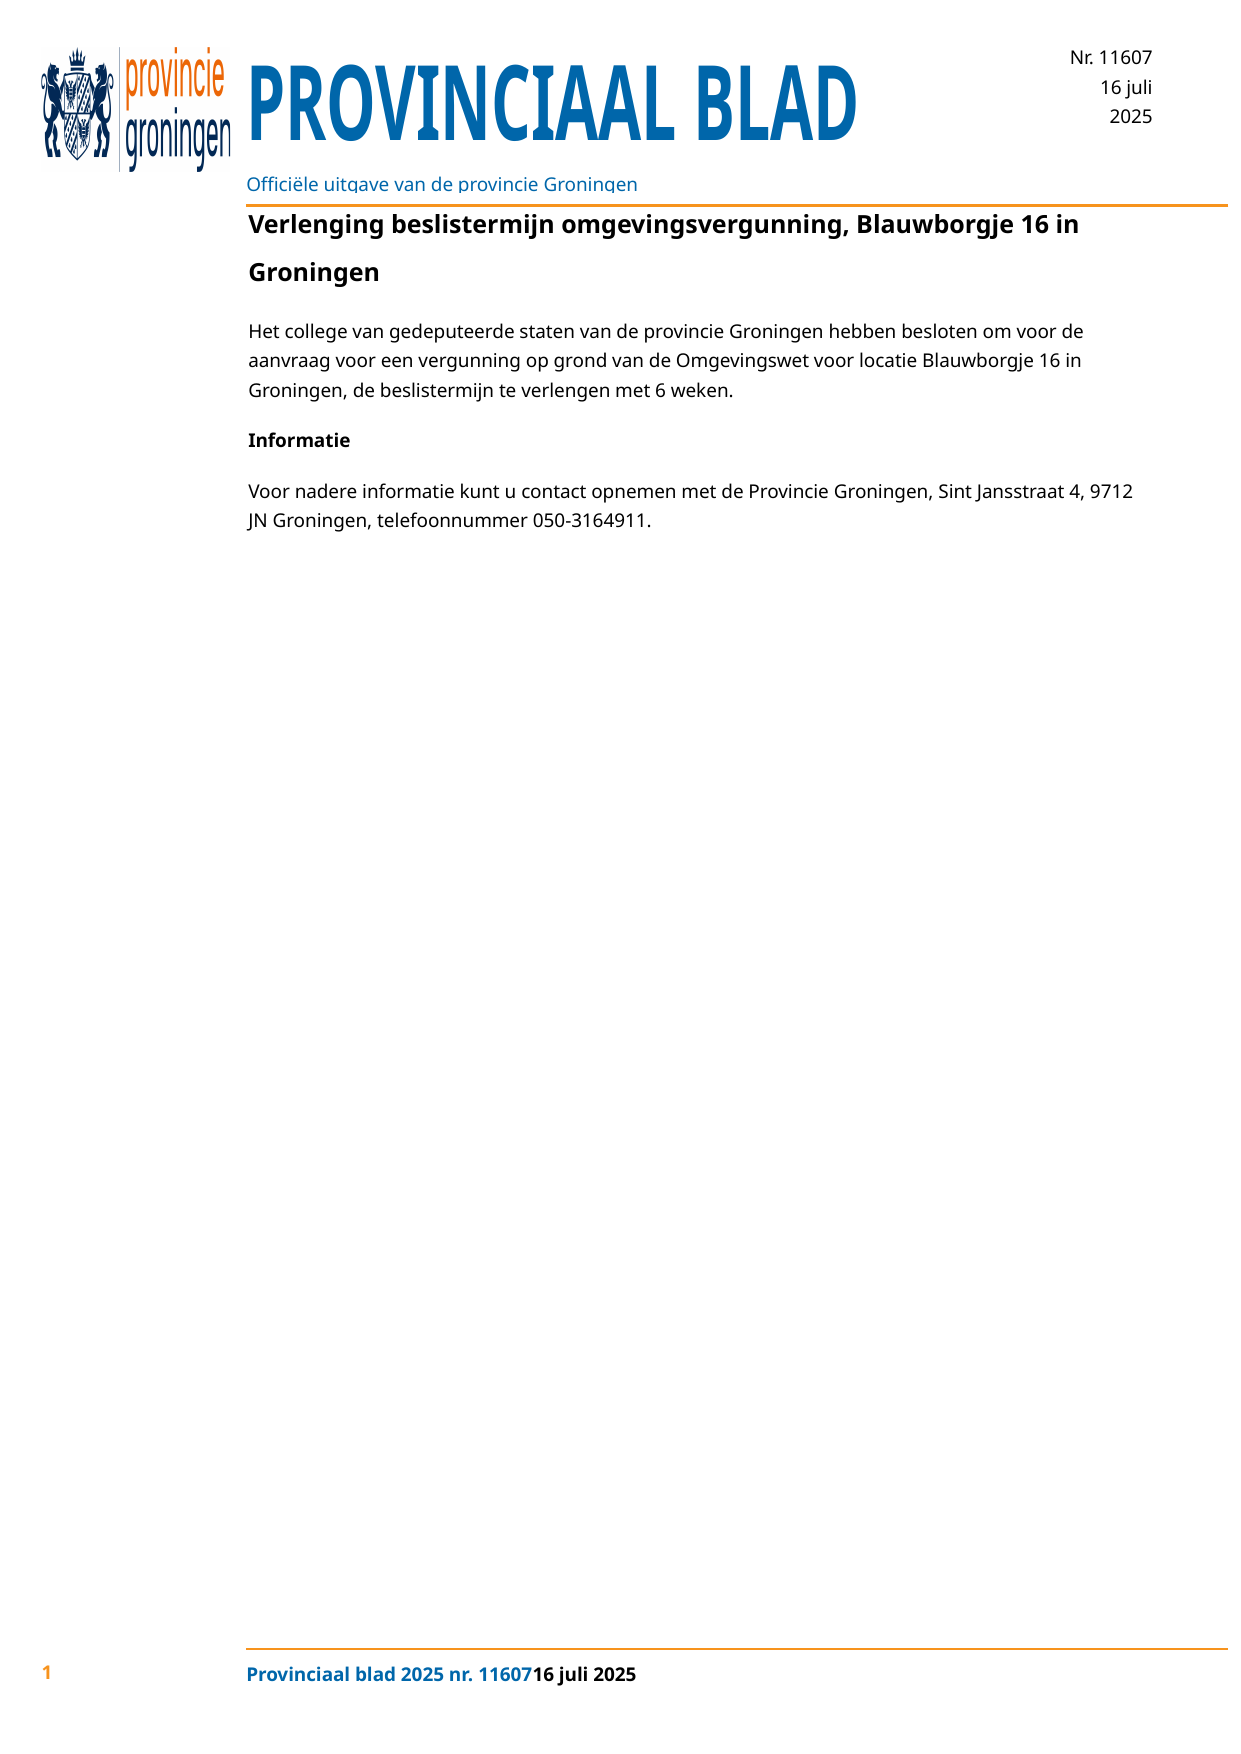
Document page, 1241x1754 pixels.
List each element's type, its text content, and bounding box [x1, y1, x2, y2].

picture [41, 47, 231, 172]
text Verlenging beslistermijn omgevingsvergunning, Blauwborgje 16 in Groningen [248, 207, 1152, 288]
text Voor nadere informatie kunt u contact opnemen met de Provincie Groningen, Sint Jansstraat 4, 9712 JN Groningen, telefoonnummer 050-3164911. [248, 478, 1152, 533]
text Het college van gedeputeerde staten van de provincie Groningen hebben besloten om voor de aanvraag voor een vergunning op grond van de Omgevingswet voor locatie Blauwborgje 16 in Groningen, de beslistermijn te verlengen met 6 weken. [248, 318, 1152, 403]
text Informatie [248, 427, 1152, 453]
